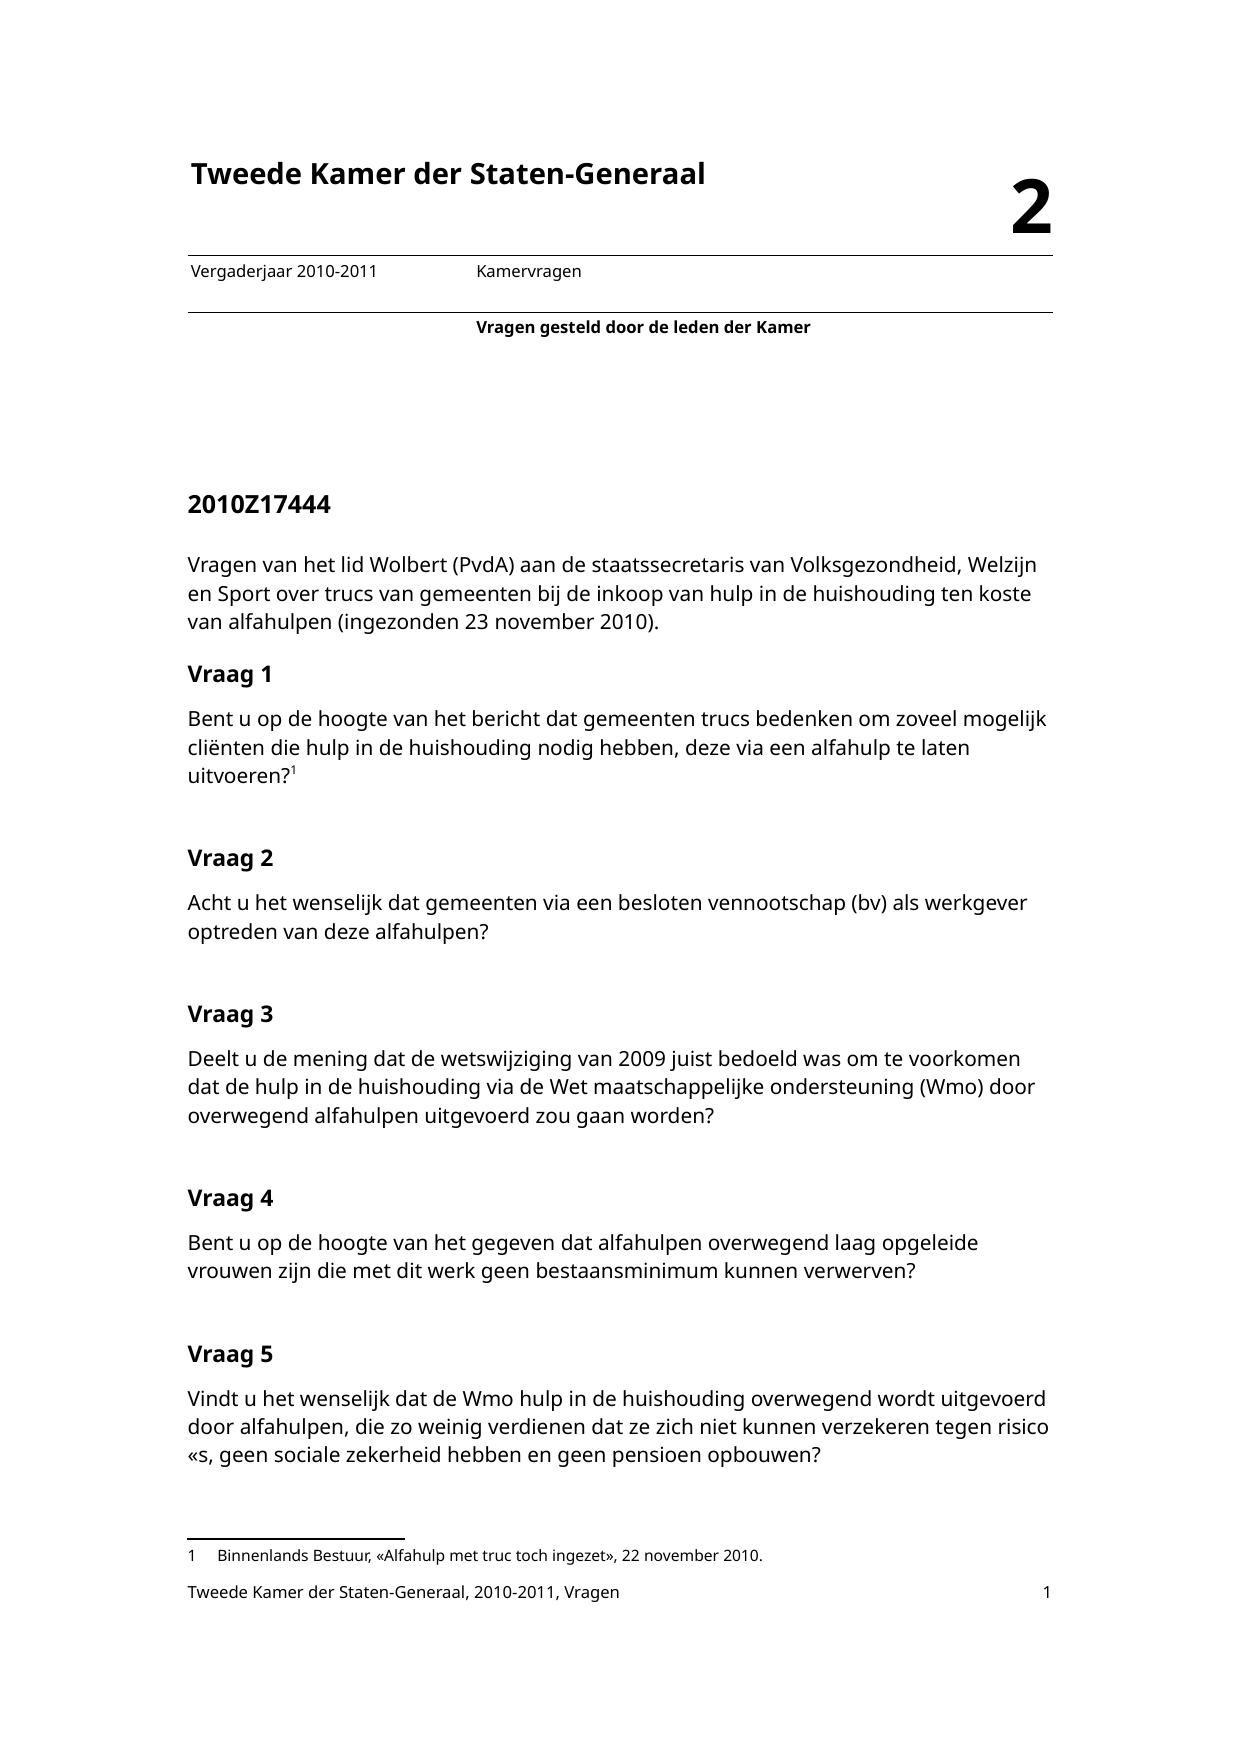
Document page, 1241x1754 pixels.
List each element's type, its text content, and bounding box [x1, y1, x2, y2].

subtitle Vraag 5 [187, 1337, 1053, 1369]
text Binnenlands Bestuur, «Alfahulp met truc toch ingezet», 22 november 2010. [187, 1538, 1053, 1566]
table_cell Vergaderjaar 2010-2011 [188, 256, 473, 312]
table_header 2 [880, 150, 1053, 255]
text Deelt u de mening dat de wetswijziging van 2009 juist bedoeld was om te voorkomen dat de hulp in de huishouding via de Wet maatschappelijke ondersteuning (Wmo) door overwegend alfahulpen uitgevoerd zou gaan worden? [187, 1044, 1053, 1129]
text Bent u op de hoogte van het bericht dat gemeenten trucs bedenken om zoveel mogelijk cliënten die hulp in de huishouding nodig hebben, deze via een alfahulp te laten uitvoeren? [187, 704, 1053, 790]
subtitle Vraag 4 [187, 1182, 1053, 1213]
text 2010Z17444 [187, 487, 1053, 521]
text Vindt u het wenselijk dat de Wmo hulp in de huishouding overwegend wordt uitgevoerd door alfahulpen, die zo weinig verdienen dat ze zich niet kunnen verzekeren tegen risico «s, geen sociale zekerheid hebben en geen pensioen opbouwen? [187, 1384, 1053, 1469]
subtitle Vraag 3 [187, 998, 1053, 1029]
subtitle Vraag 2 [187, 842, 1053, 873]
text Vragen van het lid Wolbert (PvdA) aan de staatssecretaris van Volksgezondheid, Welzijn en Sport over trucs van gemeenten bij de inkoop van hulp in de huishouding ten koste van alfahulpen (ingezonden 23 november 2010). [187, 550, 1053, 636]
table_header Tweede Kamer der Staten-Generaal [188, 150, 879, 255]
subtitle Vraag 1 [187, 658, 1053, 689]
text Bent u op de hoogte van het gegeven dat alfahulpen overwegend laag opgeleide vrouwen zijn die met dit werk geen bestaansminimum kunnen verwerven? [187, 1228, 1053, 1285]
table_cell Kamervragen [473, 256, 1053, 312]
text Acht u het wenselijk dat gemeenten via een besloten vennootschap (bv) als werkgever optreden van deze alfahulpen? [187, 888, 1053, 945]
table_cell [188, 313, 473, 339]
table_cell Vragen gesteld door de leden der Kamer [473, 313, 1053, 339]
